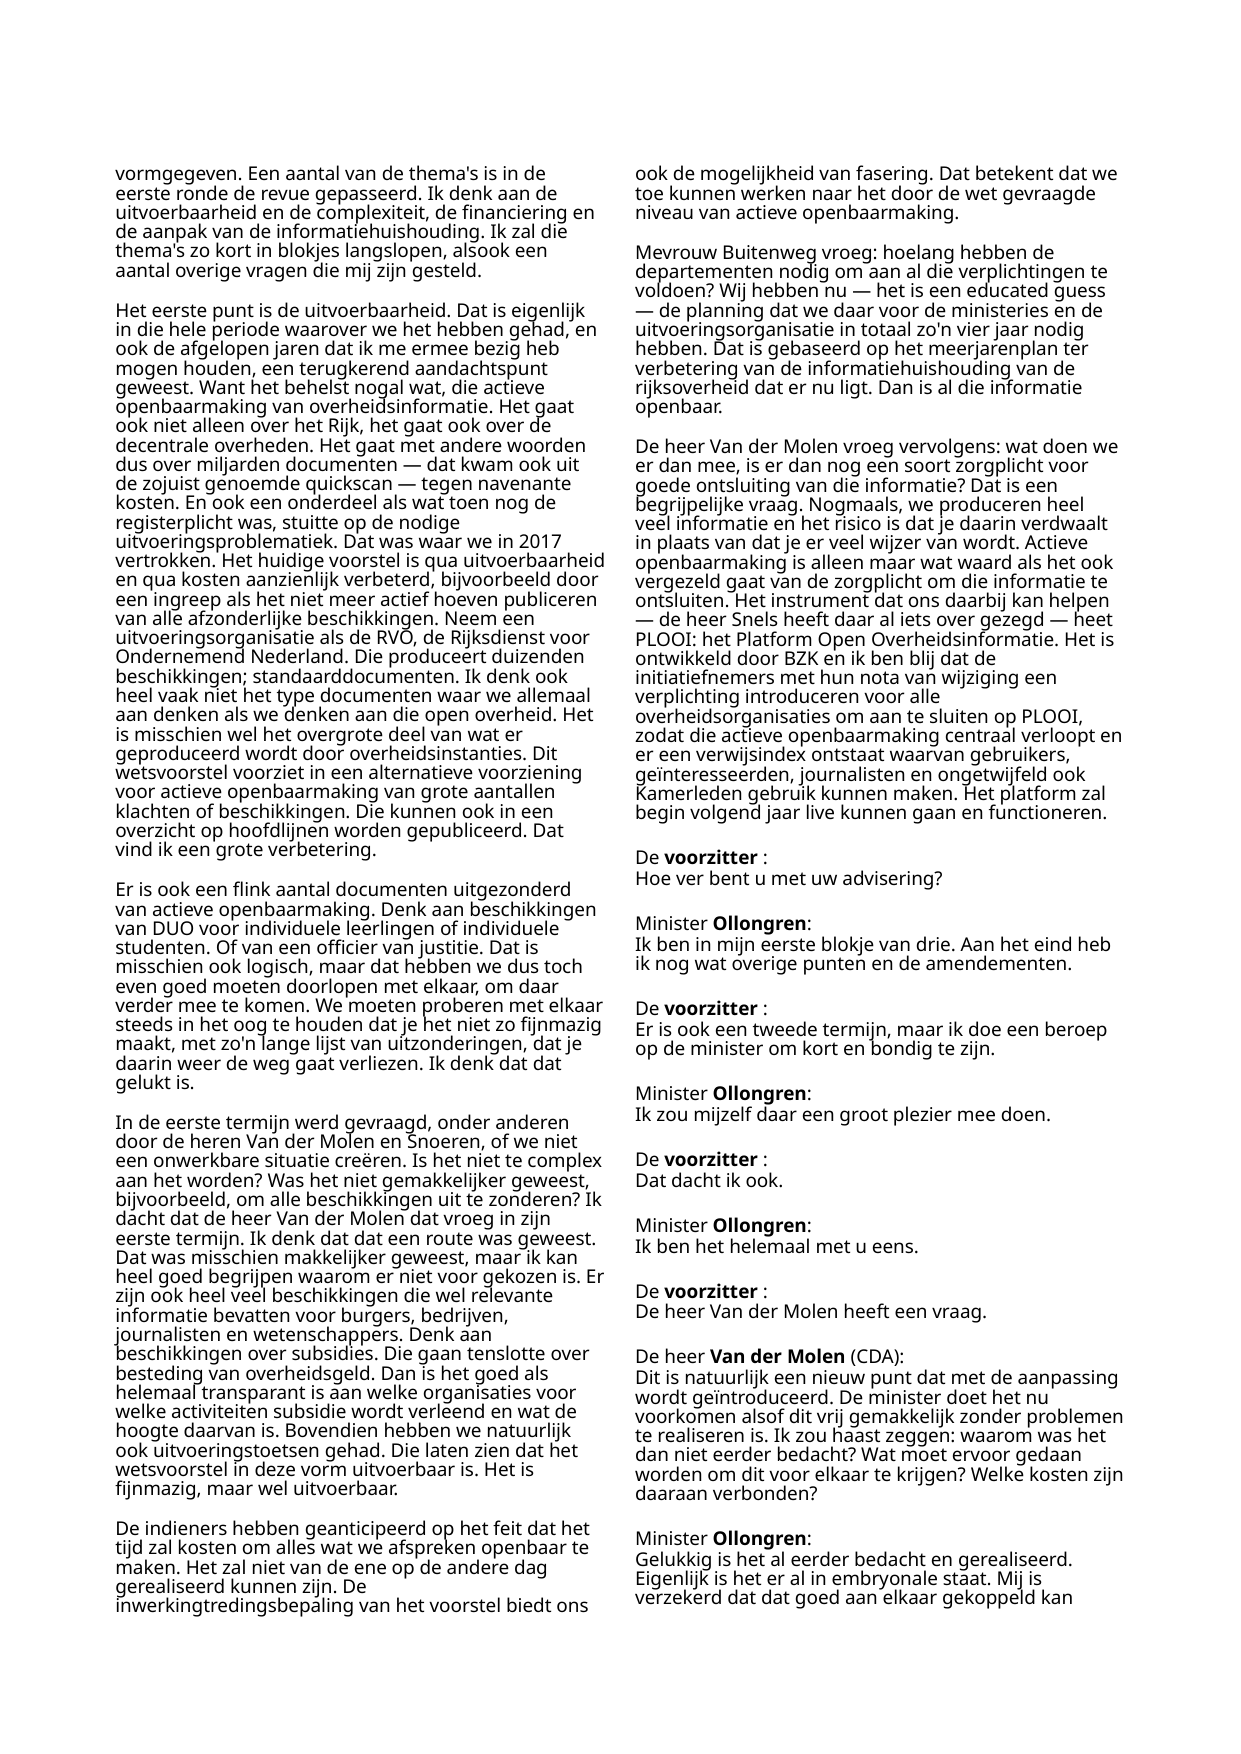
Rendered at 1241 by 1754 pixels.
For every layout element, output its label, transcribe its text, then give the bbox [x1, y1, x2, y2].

text Het eerste punt is de uitvoerbaarheid. Dat is eigenlijk in die hele periode waarover we het hebben gehad, en ook de afgelopen jaren dat ik me ermee bezig heb mogen houden, een terugkerend aandachtspunt geweest. Want het behelst nogal wat, die actieve openbaarmaking van overheidsinformatie. Het gaat ook niet alleen over het Rijk, het gaat ook over de decentrale overheden. Het gaat met andere woorden dus over miljarden documenten — dat kwam ook uit de zojuist genoemde quickscan — tegen navenante kosten. En ook een onderdeel als wat toen nog de registerplicht was, stuitte op de nodige uitvoeringsproblematiek. Dat was waar we in 2017 vertrokken. Het huidige voorstel is qua uitvoerbaarheid en qua kosten aanzienlijk verbeterd, bijvoorbeeld door een ingreep als het niet meer actief hoeven publiceren van alle afzonderlijke beschikkingen. Neem een uitvoeringsorganisatie als de RVO, de Rijksdienst voor Ondernemend Nederland. Die produceert duizenden beschikkingen; standaarddocumenten. Ik denk ook heel vaak niet het type documenten waar we allemaal aan denken als we denken aan die open overheid. Het is misschien wel het overgrote deel van wat er geproduceerd wordt door overheidsinstanties. Dit wetsvoorstel voorziet in een alternatieve voorziening voor actieve openbaarmaking van grote aantallen klachten of beschikkingen. Die kunnen ook in een overzicht op hoofdlijnen worden gepubliceerd. Dat vind ik een grote verbetering. [115, 302, 605, 861]
text De indieners hebben geanticipeerd op het feit dat het tijd zal kosten om alles wat we afspreken openbaar te maken. Het zal niet van de ene op de andere dag gerealiseerd kunnen zijn. De inwerkingtredingsbepaling van het voorstel biedt ons [115, 1520, 605, 1616]
text Ik zou mijzelf daar een groot plezier mee doen. [635, 1106, 1125, 1125]
text Ik ben het helemaal met u eens. [635, 1238, 1125, 1257]
text Dat dacht ik ook. [635, 1172, 1125, 1191]
text Minister Ollongren: [635, 1212, 1125, 1238]
text De voorzitter : [635, 995, 1125, 1021]
text Er is ook een tweede termijn, maar ik doe een beroep op de minister om kort en bondig te zijn. [635, 1021, 1125, 1059]
text Gelukkig is het al eerder bedacht en gerealiseerd. Eigenlijk is het er al in embryonale staat. Mij is verzekerd dat dat goed aan elkaar gekoppeld kan [635, 1551, 1125, 1609]
text Ik ben in mijn eerste blokje van drie. Aan het eind heb ik nog wat overige punten en de amendementen. [635, 936, 1125, 974]
text De voorzitter : [635, 1278, 1125, 1303]
text Hoe ver bent u met uw advisering? [635, 870, 1125, 889]
text vormgegeven. Een aantal van de thema's is in de eerste ronde de revue gepasseerd. Ik denk aan de uitvoerbaarheid en de complexiteit, de financiering en de aanpak van de informatiehuishouding. Ik zal die thema's zo kort in blokjes langslopen, alsook een aantal overige vragen die mij zijn gesteld. [115, 165, 605, 281]
text Mevrouw Buitenweg vroeg: hoelang hebben de departementen nodig om aan al die verplichtingen te voldoen? Wij hebben nu — het is een educated guess — de planning dat we daar voor de ministeries en de uitvoeringsorganisatie in totaal zo'n vier jaar nodig hebben. Dat is gebaseerd op het meerjarenplan ter verbetering van de informatiehuishouding van de rijksoverheid dat er nu ligt. Dan is al die informatie openbaar. [635, 244, 1125, 417]
text De voorzitter : [635, 844, 1125, 870]
text Minister Ollongren: [635, 910, 1125, 936]
text Minister Ollongren: [635, 1525, 1125, 1551]
text Minister Ollongren: [635, 1080, 1125, 1106]
text Er is ook een flink aantal documenten uitgezonderd van actieve openbaarmaking. Denk aan beschikkingen van DUO voor individuele leerlingen of individuele studenten. Of van een officier van justitie. Dat is misschien ook logisch, maar dat hebben we dus toch even goed moeten doorlopen met elkaar, om daar verder mee te komen. We moeten proberen met elkaar steeds in het oog te houden dat je het niet zo fijnmazig maakt, met zo'n lange lijst van uitzonderingen, dat je daarin weer de weg gaat verliezen. Ik denk dat dat gelukt is. [115, 881, 605, 1093]
text De heer Van der Molen vroeg vervolgens: wat doen we er dan mee, is er dan nog een soort zorgplicht voor goede ontsluiting van die informatie? Dat is een begrijpelijke vraag. Nogmaals, we produceren heel veel informatie en het risico is dat je daarin verdwaalt in plaats van dat je er veel wijzer van wordt. Actieve openbaarmaking is alleen maar wat waard als het ook vergezeld gaat van de zorgplicht om die informatie te ontsluiten. Het instrument dat ons daarbij kan helpen — de heer Snels heeft daar al iets over gezegd — heet PLOOI: het Platform Open Overheidsinformatie. Het is ontwikkeld door BZK en ik ben blij dat de initiatiefnemers met hun nota van wijziging een verplichting introduceren voor alle overheidsorganisaties om aan te sluiten op PLOOI, zodat die actieve openbaarmaking centraal verloopt en er een verwijsindex ontstaat waarvan gebruikers, geïnteresseerden, journalisten en ongetwijfeld ook Kamerleden gebruik kunnen maken. Het platform zal begin volgend jaar live kunnen gaan en functioneren. [635, 438, 1125, 823]
text In de eerste termijn werd gevraagd, onder anderen door de heren Van der Molen en Snoeren, of we niet een onwerkbare situatie creëren. Is het niet te complex aan het worden? Was het niet gemakkelijker geweest, bijvoorbeeld, om alle beschikkingen uit te zonderen? Ik dacht dat de heer Van der Molen dat vroeg in zijn eerste termijn. Ik denk dat dat een route was geweest. Dat was misschien makkelijker geweest, maar ik kan heel goed begrijpen waarom er niet voor gekozen is. Er zijn ook heel veel beschikkingen die wel relevante informatie bevatten voor burgers, bedrijven, journalisten en wetenschappers. Denk aan beschikkingen over subsidies. Die gaan tenslotte over besteding van overheidsgeld. Dan is het goed als helemaal transparant is aan welke organisaties voor welke activiteiten subsidie wordt verleend en wat de hoogte daarvan is. Bovendien hebben we natuurlijk ook uitvoeringstoetsen gehad. Die laten zien dat het wetsvoorstel in deze vorm uitvoerbaar is. Het is fijnmazig, maar wel uitvoerbaar. [115, 1114, 605, 1499]
text Dit is natuurlijk een nieuw punt dat met de aanpassing wordt geïntroduceerd. De minister doet het nu voorkomen alsof dit vrij gemakkelijk zonder problemen te realiseren is. Ik zou haast zeggen: waarom was het dan niet eerder bedacht? Wat moet ervoor gedaan worden om dit voor elkaar te krijgen? Welke kosten zijn daaraan verbonden? [635, 1369, 1125, 1504]
text De voorzitter : [635, 1146, 1125, 1172]
text De heer Van der Molen (CDA): [635, 1344, 1125, 1369]
text ook de mogelijkheid van fasering. Dat betekent dat we toe kunnen werken naar het door de wet gevraagde niveau van actieve openbaarmaking. [635, 165, 1125, 223]
text De heer Van der Molen heeft een vraag. [635, 1303, 1125, 1323]
